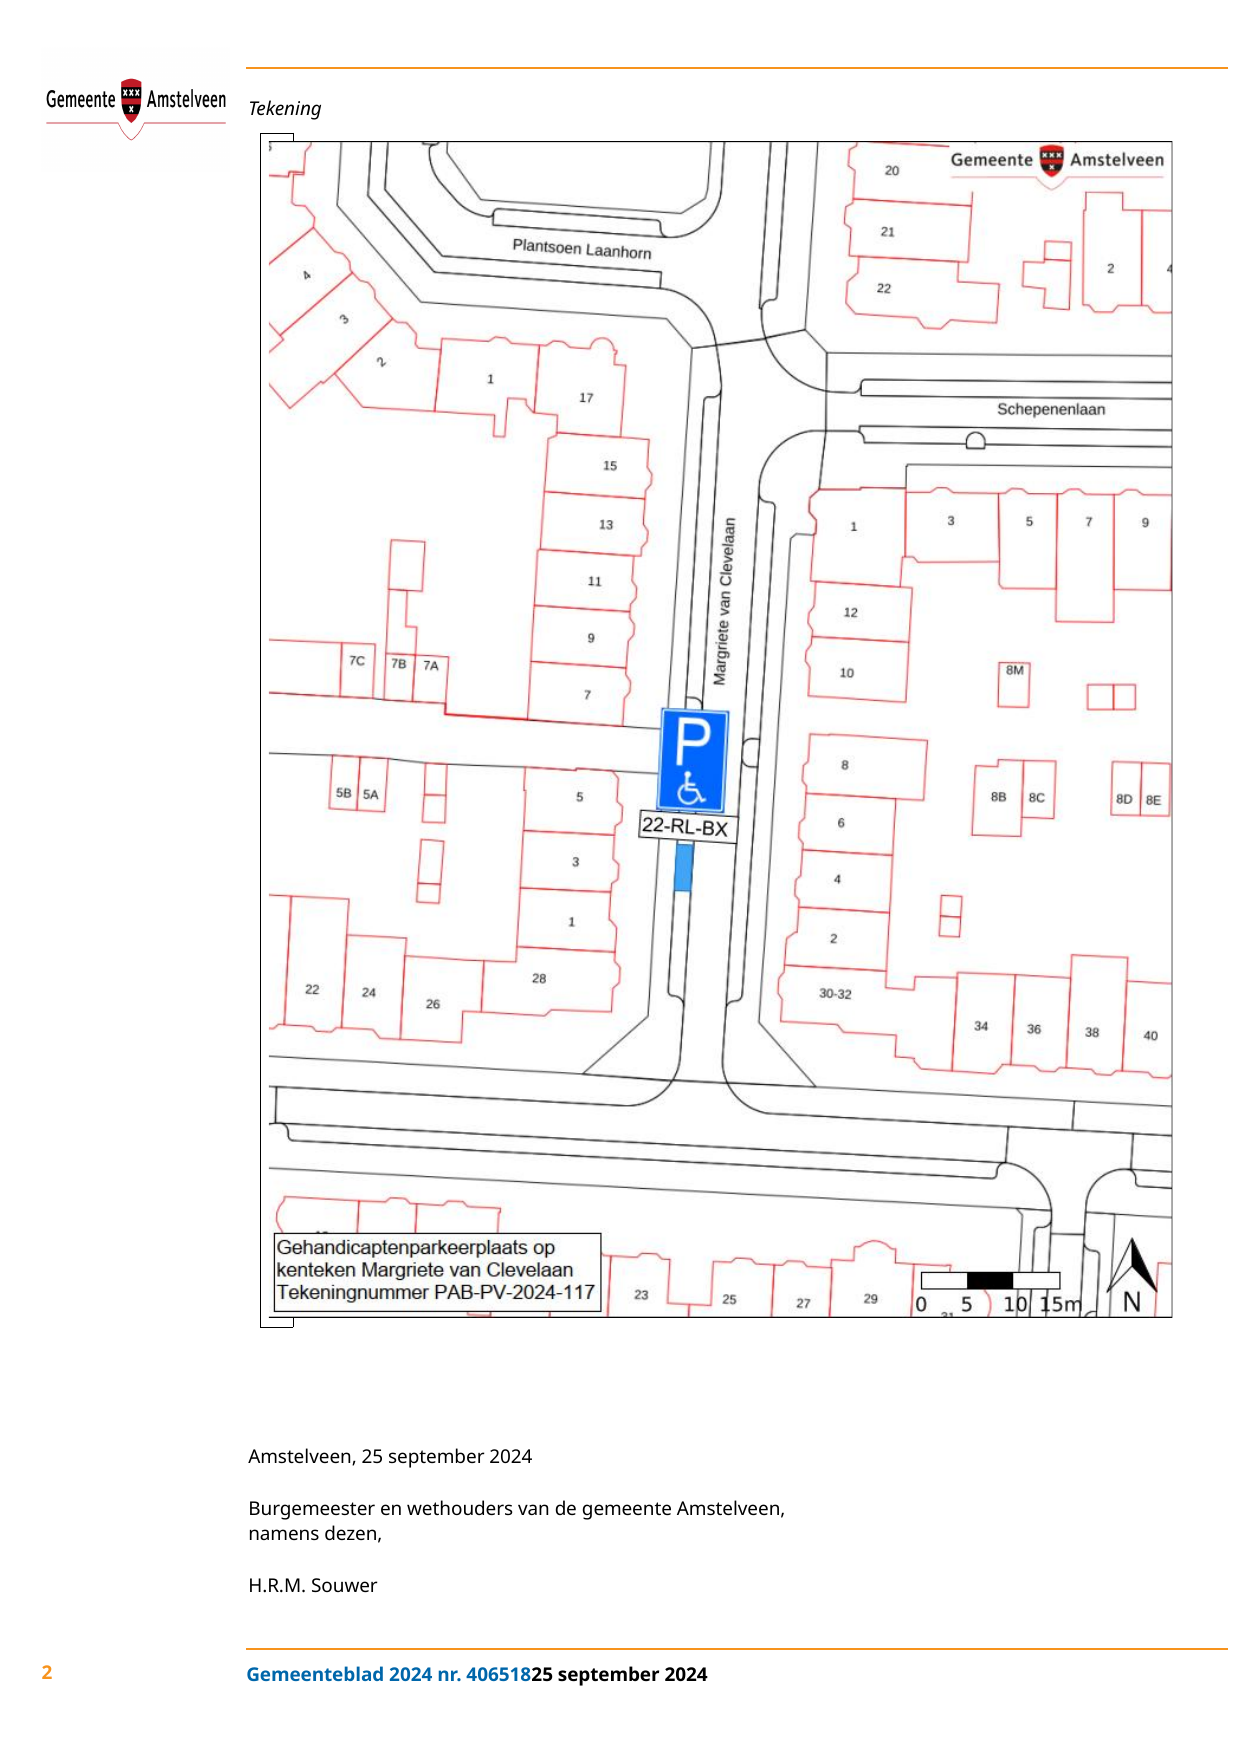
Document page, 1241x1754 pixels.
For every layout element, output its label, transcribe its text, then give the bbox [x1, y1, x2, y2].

text namens dezen, [248, 1521, 1152, 1546]
picture [268, 141, 1173, 1318]
text Burgemeester en wethouders van de gemeente Amstelveen, [248, 1495, 1152, 1521]
text Amstelveen, 25 september 2024 [248, 1443, 1152, 1469]
text Tekening [248, 95, 1152, 121]
text H.R.M. Souwer [248, 1572, 1152, 1598]
picture [41, 47, 231, 172]
